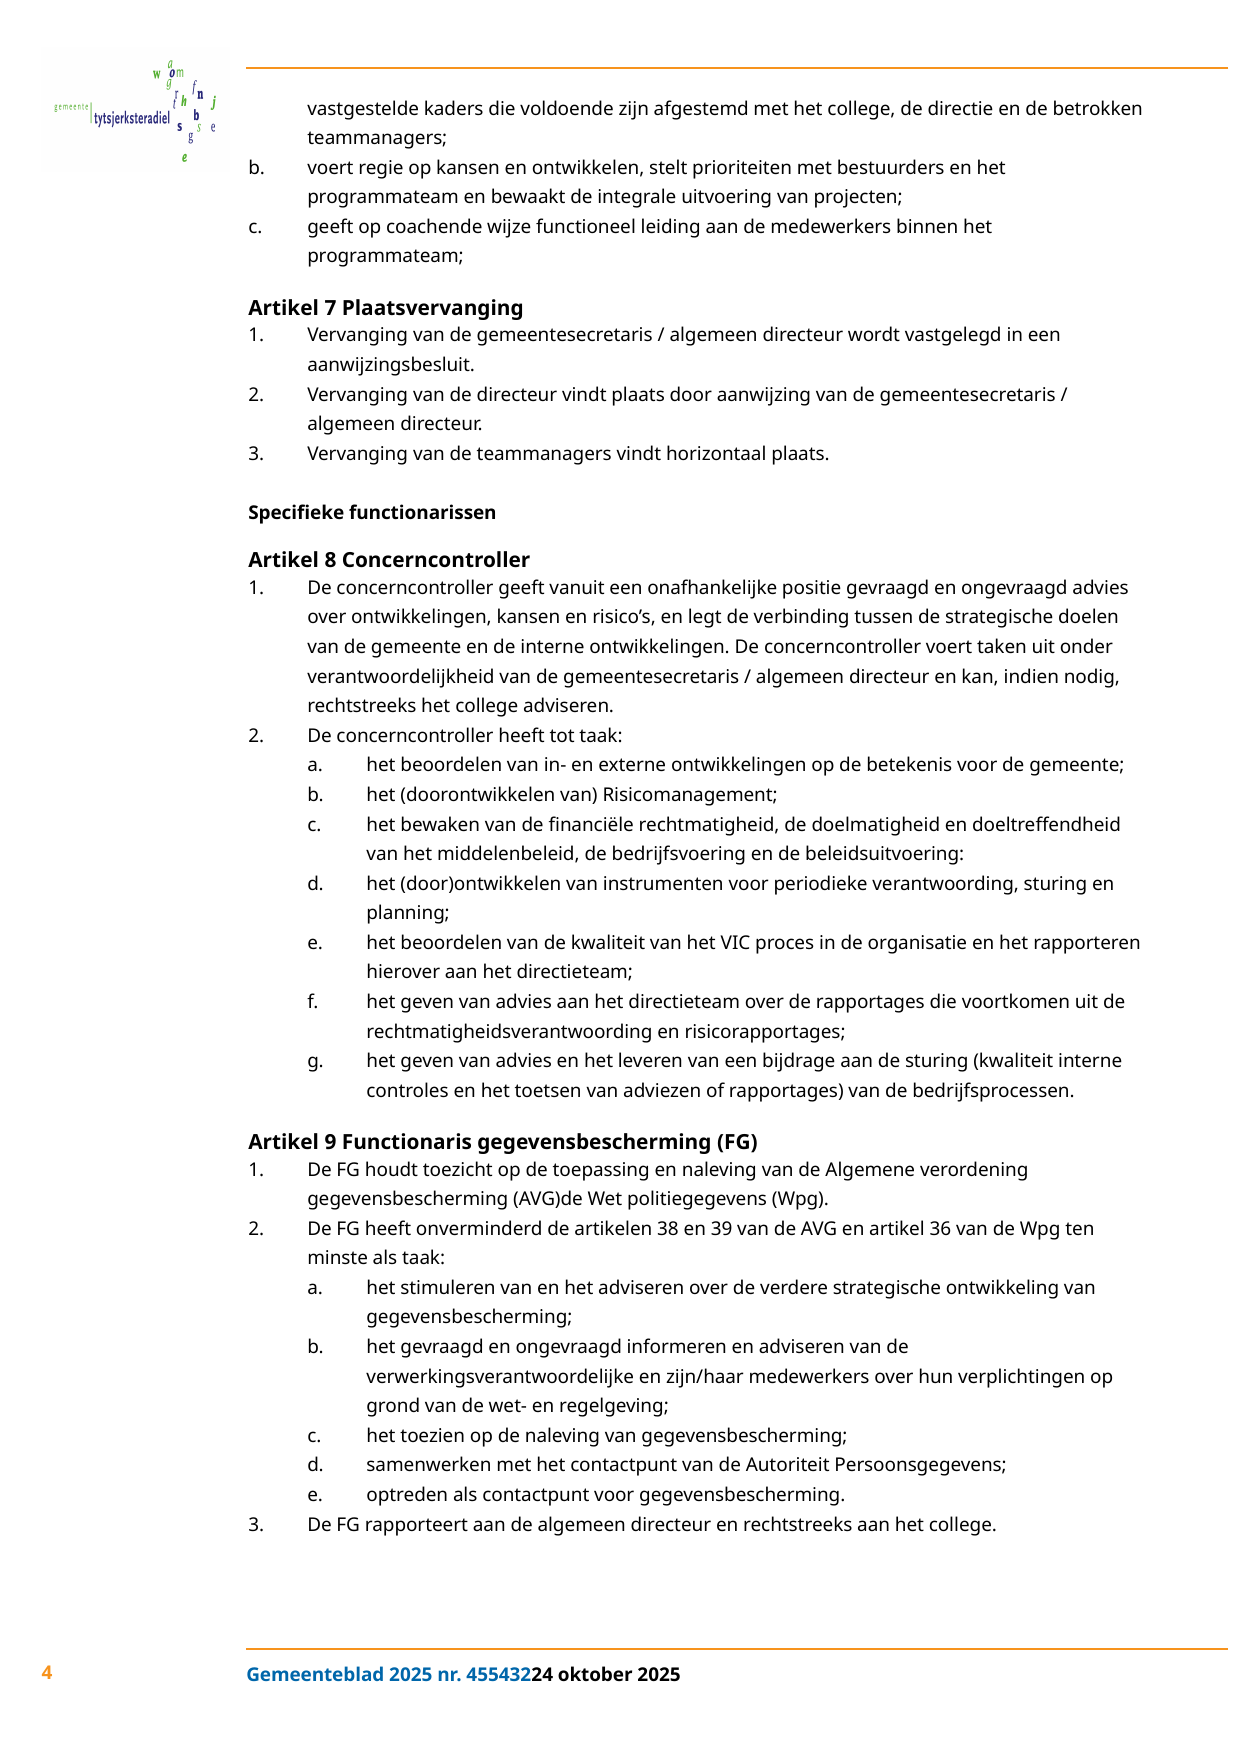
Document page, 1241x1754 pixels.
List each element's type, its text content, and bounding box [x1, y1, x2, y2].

text Artikel 8 Concerncontroller [248, 546, 1152, 574]
list De FG heeft onverminderd de artikelen 38 en 39 van de AVG en artikel 36 van de Wpg ten minste als taak: [248, 1215, 1152, 1270]
list samenwerken met het contactpunt van de Autoriteit Persoonsgegevens; [307, 1452, 1152, 1477]
text Artikel 7 Plaatsvervanging [248, 293, 1152, 322]
list voert regie op kansen en ontwikkelen, stelt prioriteiten met bestuurders en het programmateam en bewaakt de integrale uitvoering van projecten; [248, 154, 1152, 209]
list het toezien op de naleving van gegevensbescherming; [307, 1422, 1152, 1448]
list geeft op coachende wijze functioneel leiding aan de medewerkers binnen het programmateam; [248, 213, 1152, 268]
list het stimuleren van en het adviseren over de verdere strategische ontwikkeling van gegevensbescherming; [307, 1274, 1152, 1329]
text Specifieke functionarissen [248, 499, 1152, 525]
picture [41, 47, 231, 172]
list optreden als contactpunt voor gegevensbescherming. [307, 1481, 1152, 1507]
list Vervanging van de directeur vindt plaats door aanwijzing van de gemeentesecretaris / algemeen directeur. [248, 381, 1152, 436]
list vastgestelde kaders die voldoende zijn afgestemd met het college, de directie en de betrokken teammanagers; [248, 95, 1152, 150]
list Vervanging van de gemeentesecretaris / algemeen directeur wordt vastgelegd in een aanwijzingsbesluit. [248, 322, 1152, 377]
list het gevraagd en ongevraagd informeren en adviseren van de verwerkingsverantwoordelijke en zijn/haar medewerkers over hun verplichtingen op grond van de wet- en regelgeving; [307, 1333, 1152, 1418]
list het bewaken van de financiële rechtmatigheid, de doelmatigheid en doeltreffendheid van het middelenbeleid, de bedrijfsvoering en de beleidsuitvoering: [307, 811, 1152, 866]
list De FG rapporteert aan de algemeen directeur en rechtstreeks aan het college. [248, 1511, 1152, 1537]
list het (door)ontwikkelen van instrumenten voor periodieke verantwoording, sturing en planning; [307, 870, 1152, 925]
list het geven van advies en het leveren van een bijdrage aan de sturing (kwaliteit interne controles en het toetsen van adviezen of rapportages) van de bedrijfsprocessen. [307, 1047, 1152, 1103]
list het geven van advies aan het directieteam over de rapportages die voortkomen uit de rechtmatigheidsverantwoording en risicorapportages; [307, 988, 1152, 1043]
list De FG houdt toezicht op de toepassing en naleving van de Algemene verordening gegevensbescherming (AVG)de Wet politiegegevens (Wpg). [248, 1156, 1152, 1211]
text Artikel 9 Functionaris gegevensbescherming (FG) [248, 1127, 1152, 1156]
list Vervanging van de teammanagers vindt horizontaal plaats. [248, 440, 1152, 466]
list het (doorontwikkelen van) Risicomanagement; [307, 781, 1152, 807]
list het beoordelen van de kwaliteit van het VIC proces in de organisatie en het rapporteren hierover aan het directieteam; [307, 929, 1152, 984]
list De concerncontroller heeft tot taak: [248, 722, 1152, 748]
list het beoordelen van in- en externe ontwikkelingen op de betekenis voor de gemeente; [307, 752, 1152, 777]
list De concerncontroller geeft vanuit een onafhankelijke positie gevraagd en ongevraagd advies over ontwikkelingen, kansen en risico’s, en legt de verbinding tussen de strategische doelen van de gemeente en de interne ontwikkelingen. De concerncontroller voert taken uit onder verantwoordelijkheid van de gemeentesecretaris / algemeen directeur en kan, indien nodig, rechtstreeks het college adviseren. [248, 574, 1152, 718]
